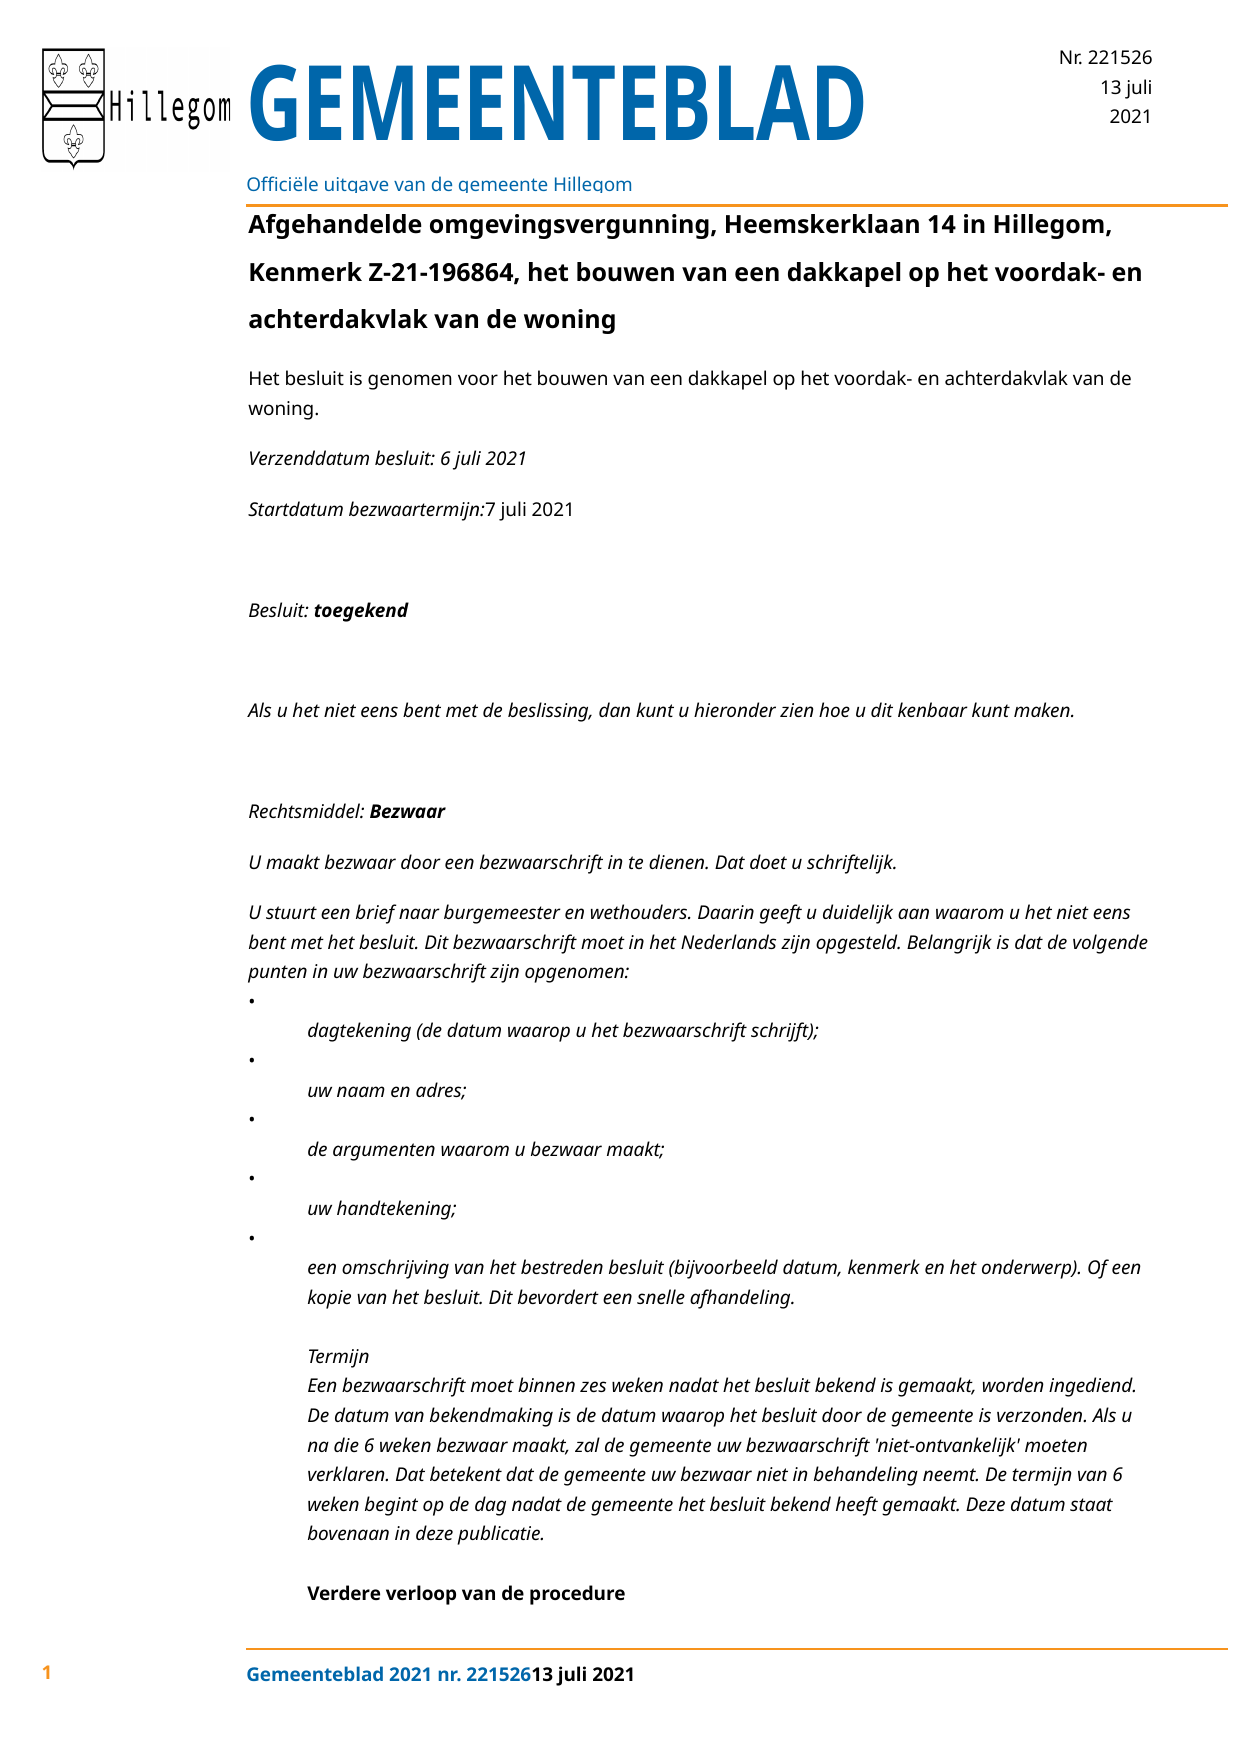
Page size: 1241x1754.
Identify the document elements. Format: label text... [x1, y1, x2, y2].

text Verzenddatum besluit: 6 juli 2021 [248, 446, 1152, 471]
list uw naam en adres; [248, 1077, 1152, 1102]
list Verdere verloop van de procedure [248, 1580, 1152, 1605]
text Rechtsmiddel: Bezwaar [248, 798, 1152, 824]
list Termijn [248, 1343, 1152, 1369]
text Als u het niet eens bent met de beslissing, dan kunt u hieronder zien hoe u dit kenbaar kunt maken. [248, 698, 1152, 723]
list uw handtekening; [248, 1195, 1152, 1221]
list dagtekening (de datum waarop u het bezwaarschrift schrijft); [248, 1018, 1152, 1043]
text Besluit: toegekend [248, 597, 1152, 622]
text U stuurt een brief naar burgemeester en wethouders. Daarin geeft u duidelijk aan waarom u het niet eens bent met het besluit. Dit bezwaarschrift moet in het Nederlands zijn opgesteld. Belangrijk is dat de volgende punten in uw bezwaarschrift zijn opgenomen: [248, 899, 1152, 984]
text U maakt bezwaar door een bezwaarschrift in te dienen. Dat doet u schriftelijk. [248, 849, 1152, 874]
list een omschrijving van het bestreden besluit (bijvoorbeeld datum, kenmerk en het onderwerp). Of een kopie van het besluit. Dit bevordert een snelle afhandeling. [248, 1254, 1152, 1309]
text Afgehandelde omgevingsvergunning, Heemskerklaan 14 in Hillegom, Kenmerk Z-21-196864, het bouwen van een dakkapel op het voordak- en achterdakvlak van de woning [248, 207, 1152, 336]
text Het besluit is genomen voor het bouwen van een dakkapel op het voordak- en achterdakvlak van de woning. [248, 366, 1152, 421]
list de argumenten waarom u bezwaar maakt; [248, 1136, 1152, 1162]
list Een bezwaarschrift moet binnen zes weken nadat het besluit bekend is gemaakt, worden ingediend. De datum van bekendmaking is de datum waarop het besluit door de gemeente is verzonden. Als u na die 6 weken bezwaar maakt, zal de gemeente uw bezwaarschrift 'niet-ontvankelijk' moeten verklaren. Dat betekent dat de gemeente uw bezwaar niet in behandeling neemt. De termijn van 6 weken begint op de dag nadat de gemeente het besluit bekend heeft gemaakt. Deze datum staat bovenaan in deze publicatie. [248, 1373, 1152, 1546]
picture [41, 47, 231, 172]
text Startdatum bezwaartermijn:7 juli 2021 [248, 496, 1152, 522]
